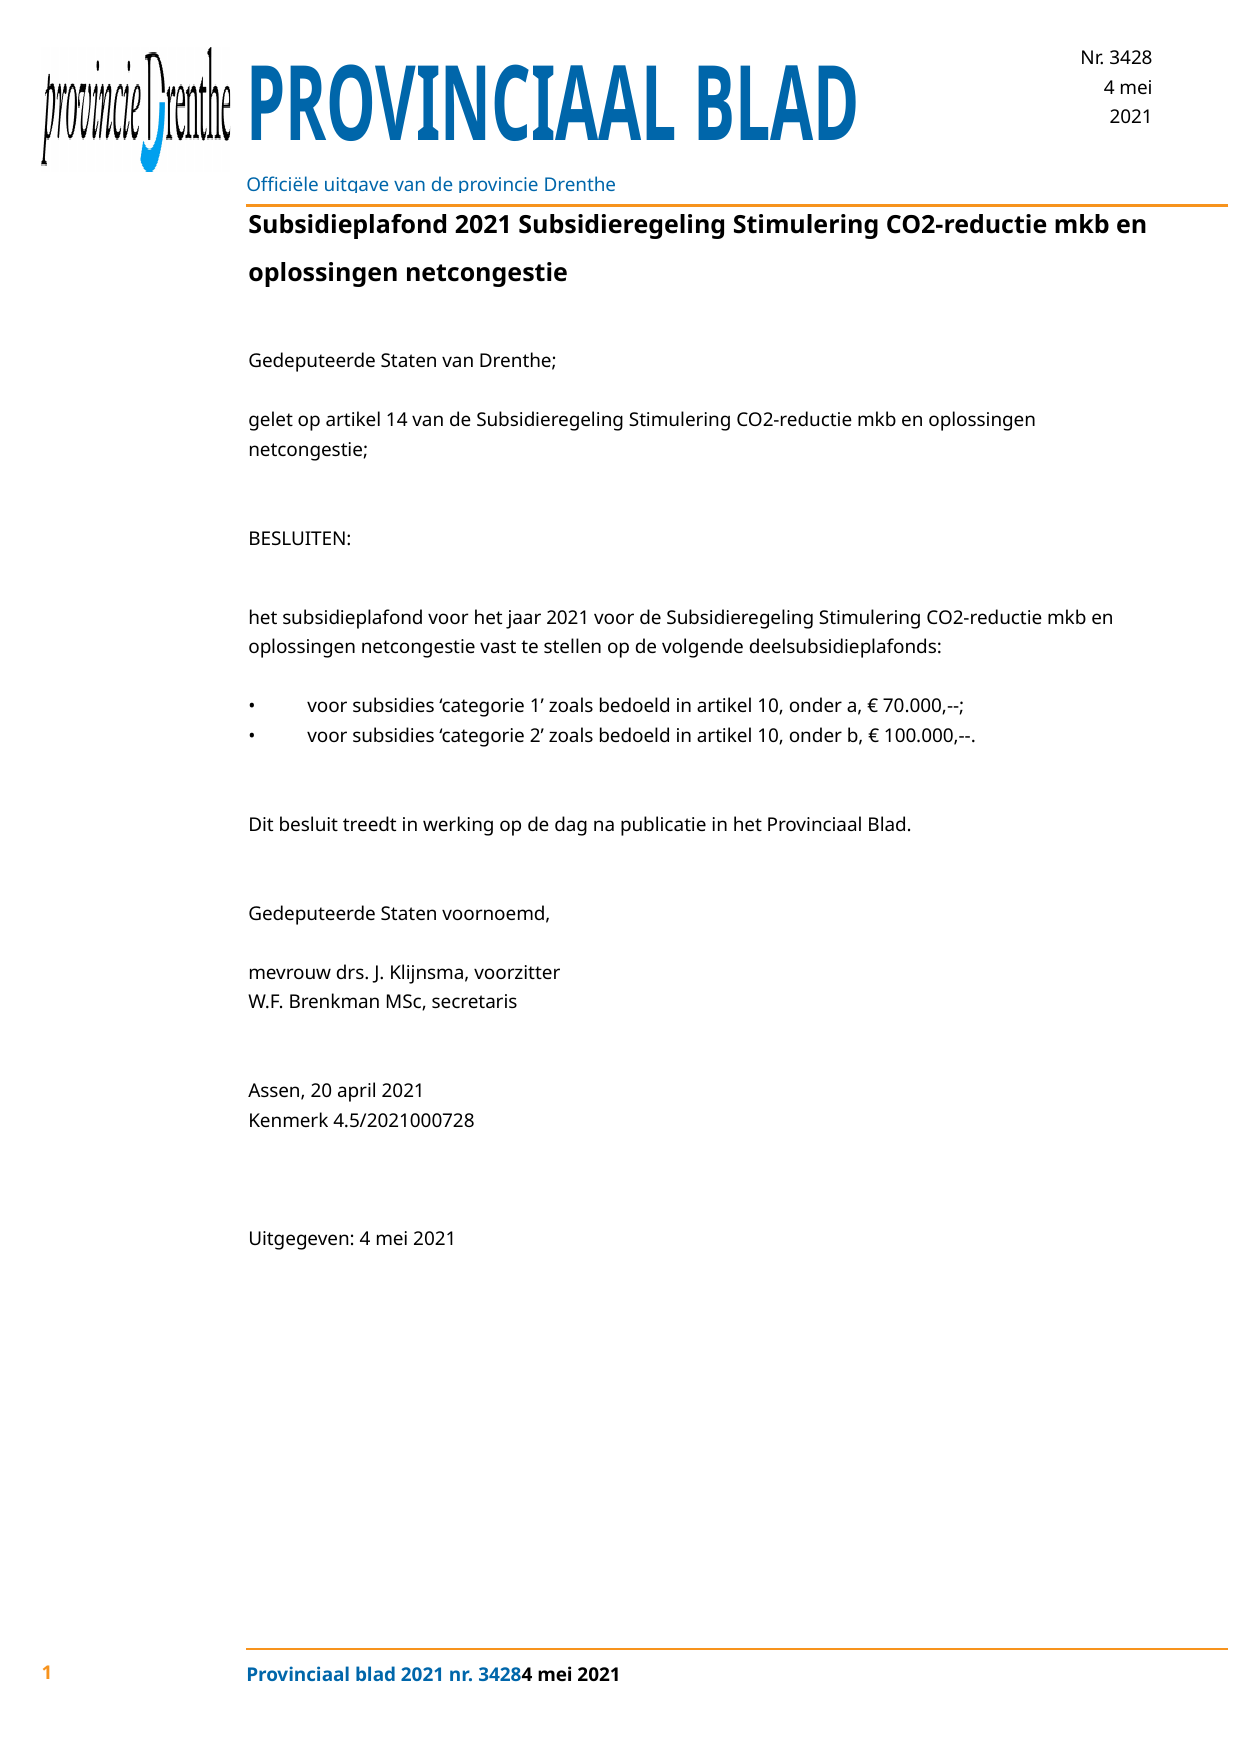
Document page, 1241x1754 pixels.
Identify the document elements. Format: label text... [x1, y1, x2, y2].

list voor subsidies ‘categorie 1’ zoals bedoeld in artikel 10, onder a, € 70.000,--; [248, 693, 1152, 718]
text Gedeputeerde Staten van Drenthe; [248, 347, 1152, 373]
text Dit besluit treedt in werking op de dag na publicatie in het Provinciaal Blad. [248, 811, 1152, 837]
text W.F. Brenkman MSc, secretaris [248, 988, 1152, 1014]
text gelet op artikel 14 van de Subsidieregeling Stimulering CO2-reductie mkb en oplossingen netcongestie; [248, 407, 1152, 462]
picture [41, 47, 231, 172]
text BESLUITEN: [248, 525, 1152, 551]
text Assen, 20 april 2021 [248, 1077, 1152, 1103]
text Subsidieplafond 2021 Subsidieregeling Stimulering CO2-reductie mkb en oplossingen netcongestie [248, 207, 1152, 288]
text het subsidieplafond voor het jaar 2021 voor de Subsidieregeling Stimulering CO2-reductie mkb en oplossingen netcongestie vast te stellen op de volgende deelsubsidieplafonds: [248, 604, 1152, 659]
text Kenmerk 4.5/2021000728 [248, 1107, 1152, 1132]
text Uitgegeven: 4 mei 2021 [248, 1225, 1152, 1251]
list voor subsidies ‘categorie 2’ zoals bedoeld in artikel 10, onder b, € 100.000,--. [248, 722, 1152, 748]
text mevrouw drs. J. Klijnsma, voorzitter [248, 959, 1152, 984]
text Gedeputeerde Staten voornoemd, [248, 900, 1152, 925]
